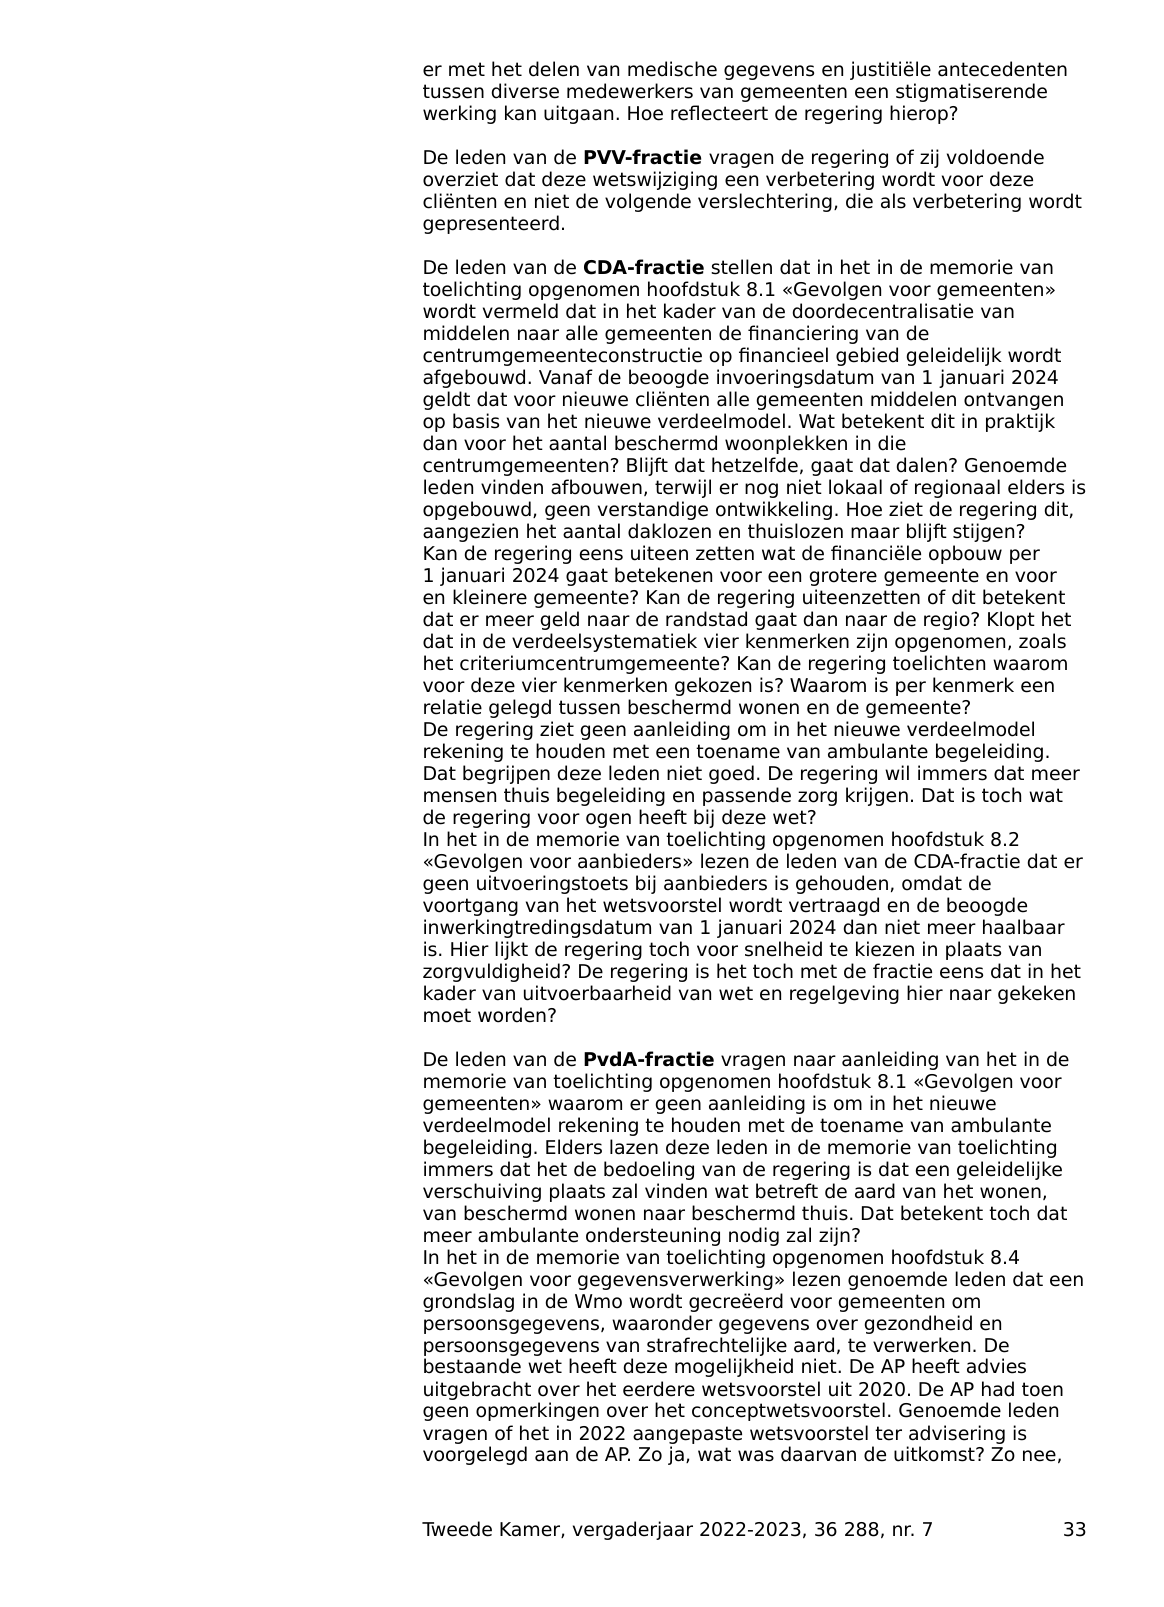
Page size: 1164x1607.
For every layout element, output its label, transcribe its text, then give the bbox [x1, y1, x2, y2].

text De leden van de PVV-fractie vragen de regering of zij voldoende overziet dat deze wetswijziging een verbetering wordt voor deze cliënten en niet de volgende verslechtering, die als verbetering wordt gepresenteerd. [422, 147, 1087, 235]
text er met het delen van medische gegevens en justitiële antecedenten tussen diverse medewerkers van gemeenten een stigmatiserende werking kan uitgaan. Hoe reflecteert de regering hierop? [422, 59, 1087, 125]
text De leden van de CDA-fractie stellen dat in het in de memorie van toelichting opgenomen hoofdstuk 8.1 «Gevolgen voor gemeenten» wordt vermeld dat in het kader van de doordecentralisatie van middelen naar alle gemeenten de financiering van de centrumgemeenteconstructie op financieel gebied geleidelijk wordt afgebouwd. Vanaf de beoogde invoeringsdatum van 1 januari 2024 geldt dat voor nieuwe cliënten alle gemeenten middelen ontvangen op basis van het nieuwe verdeelmodel. Wat betekent dit in praktijk dan voor het aantal beschermd woonplekken in die centrumgemeenten? Blijft dat hetzelfde, gaat dat dalen? Genoemde leden vinden afbouwen, terwijl er nog niet lokaal of regionaal elders is opgebouwd, geen verstandige ontwikkeling. Hoe ziet de regering dit, aangezien het aantal daklozen en thuislozen maar blijft stijgen? [422, 257, 1087, 543]
text In het in de memorie van toelichting opgenomen hoofdstuk 8.4 «Gevolgen voor gegevensverwerking» lezen genoemde leden dat een grondslag in de Wmo wordt gecreëerd voor gemeenten om persoonsgegevens, waaronder gegevens over gezondheid en persoonsgegevens van strafrechtelijke aard, te verwerken. De bestaande wet heeft deze mogelijkheid niet. De AP heeft advies uitgebracht over het eerdere wetsvoorstel uit 2020. De AP had toen geen opmerkingen over het conceptwetsvoorstel. Genoemde leden vragen of het in 2022 aangepaste wetsvoorstel ter advisering is voorgelegd aan de AP. Zo ja, wat was daarvan de uitkomst? Zo nee, [422, 1247, 1087, 1466]
text De regering ziet geen aanleiding om in het nieuwe verdeelmodel rekening te houden met een toename van ambulante begeleiding. Dat begrijpen deze leden niet goed. De regering wil immers dat meer mensen thuis begeleiding en passende zorg krijgen. Dat is toch wat de regering voor ogen heeft bij deze wet? [422, 719, 1087, 829]
text De leden van de PvdA-fractie vragen naar aanleiding van het in de memorie van toelichting opgenomen hoofdstuk 8.1 «Gevolgen voor gemeenten» waarom er geen aanleiding is om in het nieuwe verdeelmodel rekening te houden met de toename van ambulante begeleiding. Elders lazen deze leden in de memorie van toelichting immers dat het de bedoeling van de regering is dat een geleidelijke verschuiving plaats zal vinden wat betreft de aard van het wonen, van beschermd wonen naar beschermd thuis. Dat betekent toch dat meer ambulante ondersteuning nodig zal zijn? [422, 1049, 1087, 1247]
text In het in de memorie van toelichting opgenomen hoofdstuk 8.2 «Gevolgen voor aanbieders» lezen de leden van de CDA-fractie dat er geen uitvoeringstoets bij aanbieders is gehouden, omdat de voortgang van het wetsvoorstel wordt vertraagd en de beoogde inwerkingtredingsdatum van 1 januari 2024 dan niet meer haalbaar is. Hier lijkt de regering toch voor snelheid te kiezen in plaats van zorgvuldigheid? De regering is het toch met de fractie eens dat in het kader van uitvoerbaarheid van wet en regelgeving hier naar gekeken moet worden? [422, 829, 1087, 1027]
text Kan de regering eens uiteen zetten wat de financiële opbouw per 1 januari 2024 gaat betekenen voor een grotere gemeente en voor en kleinere gemeente? Kan de regering uiteenzetten of dit betekent dat er meer geld naar de randstad gaat dan naar de regio? Klopt het dat in de verdeelsystematiek vier kenmerken zijn opgenomen, zoals het criteriumcentrumgemeente? Kan de regering toelichten waarom voor deze vier kenmerken gekozen is? Waarom is per kenmerk een relatie gelegd tussen beschermd wonen en de gemeente? [422, 543, 1087, 719]
